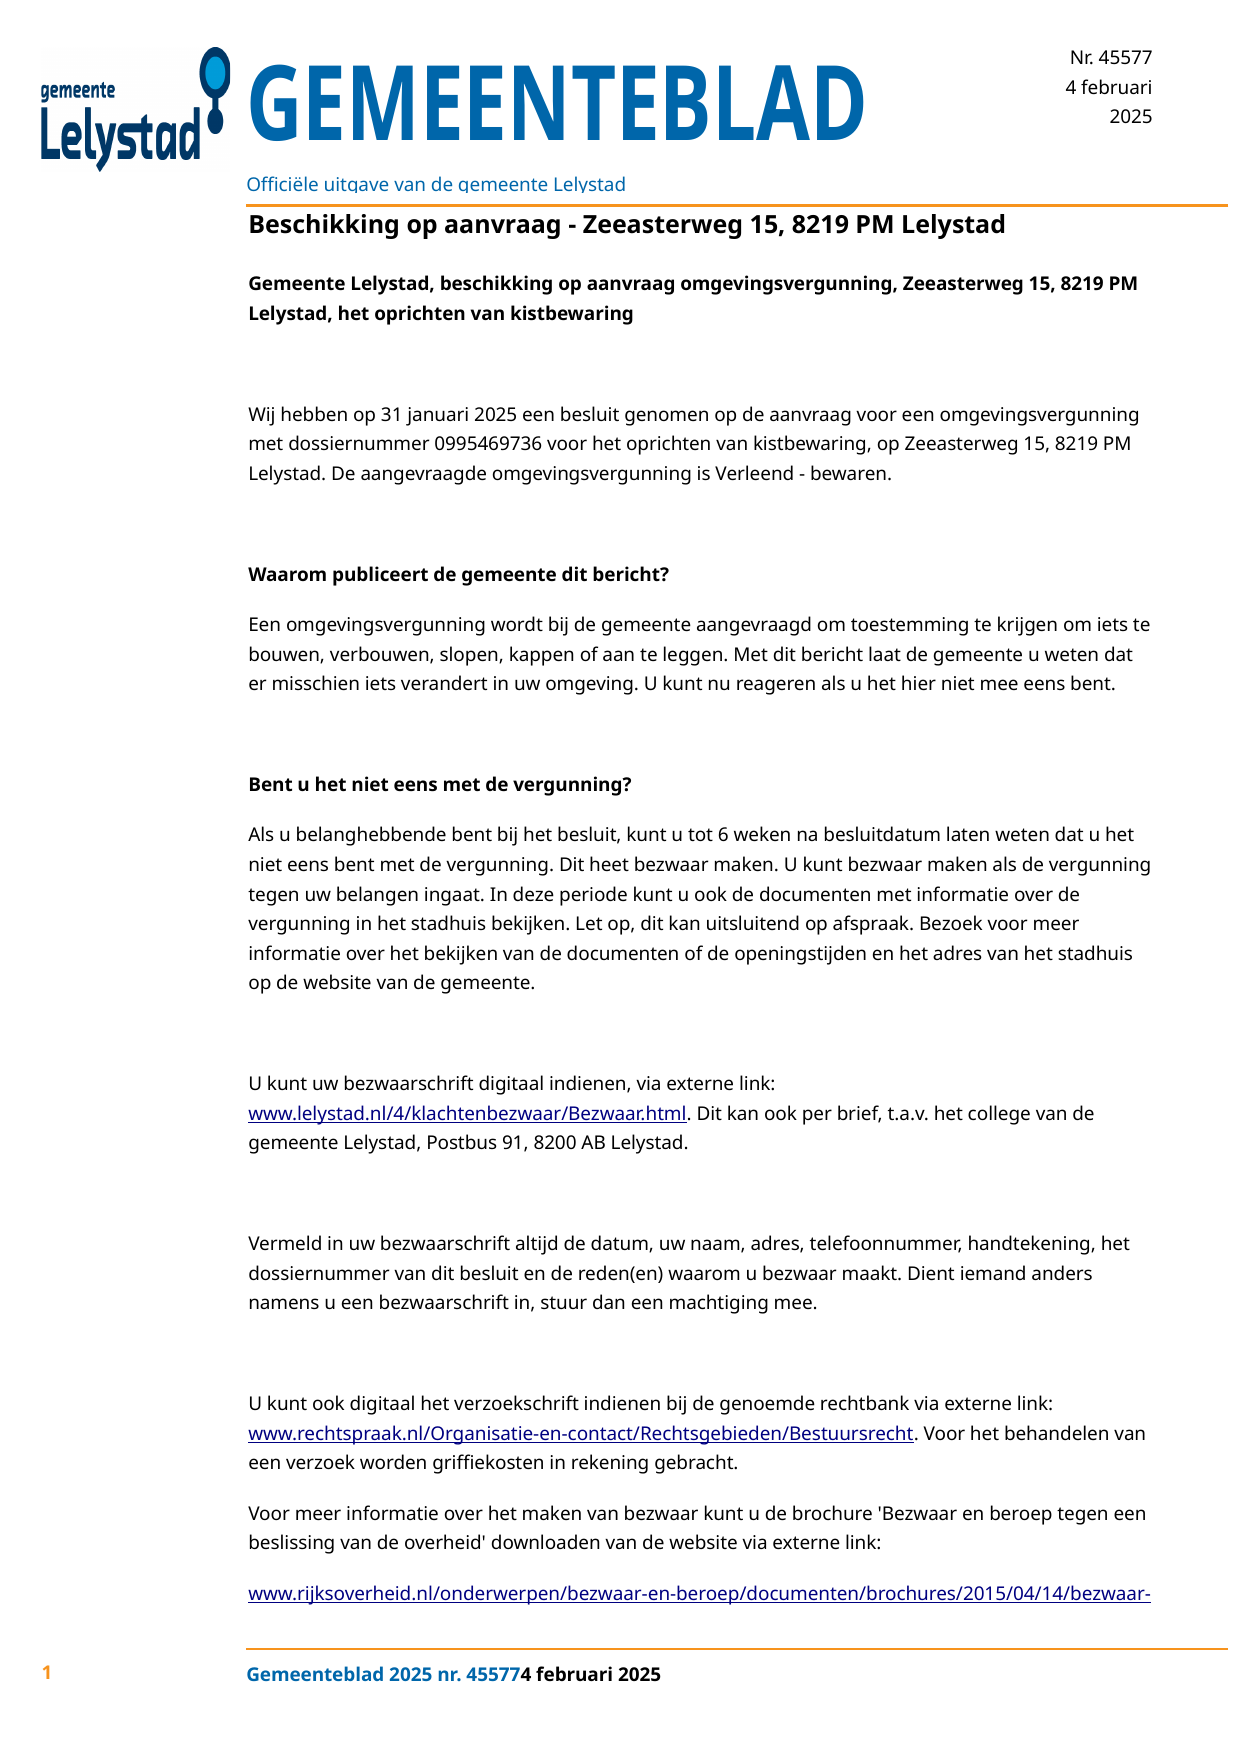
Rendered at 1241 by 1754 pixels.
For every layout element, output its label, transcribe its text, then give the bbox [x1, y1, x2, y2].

text Gemeente Lelystad, beschikking op aanvraag omgevingsvergunning, Zeeasterweg 15, 8219 PM Lelystad, het oprichten van kistbewaring [248, 270, 1152, 326]
text Een omgevingsvergunning wordt bij de gemeente aangevraagd om toestemming te krijgen om iets te bouwen, verbouwen, slopen, kappen of aan te leggen. Met dit bericht laat de gemeente u weten dat er misschien iets verandert in uw omgeving. U kunt nu reageren als u het hier niet mee eens bent. [248, 611, 1152, 696]
text Bent u het niet eens met de vergunning? [248, 771, 1152, 797]
picture [41, 47, 231, 172]
text www.rijksoverheid.nl/onderwerpen/bezwaar-en-beroep/documenten/brochures/2015/04/14/bezwaar- [248, 1580, 1152, 1606]
text Als u belanghebbende bent bij het besluit, kunt u tot 6 weken na besluitdatum laten weten dat u het niet eens bent met de vergunning. Dit heet bezwaar maken. U kunt bezwaar maken als de vergunning tegen uw belangen ingaat. In deze periode kunt u ook de documenten met informatie over de vergunning in het stadhuis bekijken. Let op, dit kan uitsluitend op afspraak. Bezoek voor meer informatie over het bekijken van de documenten of de openingstijden en het adres van het stadhuis op de website van de gemeente. [248, 822, 1152, 995]
text Beschikking op aanvraag - Zeeasterweg 15, 8219 PM Lelystad [248, 207, 1152, 241]
text Voor meer informatie over het maken van bezwaar kunt u de brochure 'Bezwaar en beroep tegen een beslissing van de overheid' downloaden van de website via externe link: [248, 1500, 1152, 1555]
text Wij hebben op 31 januari 2025 een besluit genomen op de aanvraag voor een omgevingsvergunning met dossiernummer 0995469736 voor het oprichten van kistbewaring, op Zeeasterweg 15, 8219 PM Lelystad. De aangevraagde omgevingsvergunning is Verleend - bewaren. [248, 401, 1152, 486]
text U kunt ook digitaal het verzoekschrift indienen bij de genoemde rechtbank via externe link: www.rechtspraak.nl/Organisatie-en-contact/Rechtsgebieden/Bestuursrecht. Voor het behandelen van een verzoek worden griffiekosten in rekening gebracht. [248, 1390, 1152, 1475]
text Vermeld in uw bezwaarschrift altijd de datum, uw naam, adres, telefoonnummer, handtekening, het dossiernummer van dit besluit en de reden(en) waarom u bezwaar maakt. Dient iemand anders namens u een bezwaarschrift in, stuur dan een machtiging mee. [248, 1230, 1152, 1315]
text Waarom publiceert de gemeente dit bericht? [248, 561, 1152, 586]
text U kunt uw bezwaarschrift digitaal indienen, via externe link: www.lelystad.nl/4/klachtenbezwaar/Bezwaar.html. Dit kan ook per brief, t.a.v. het college van de gemeente Lelystad, Postbus 91, 8200 AB Lelystad. [248, 1070, 1152, 1155]
